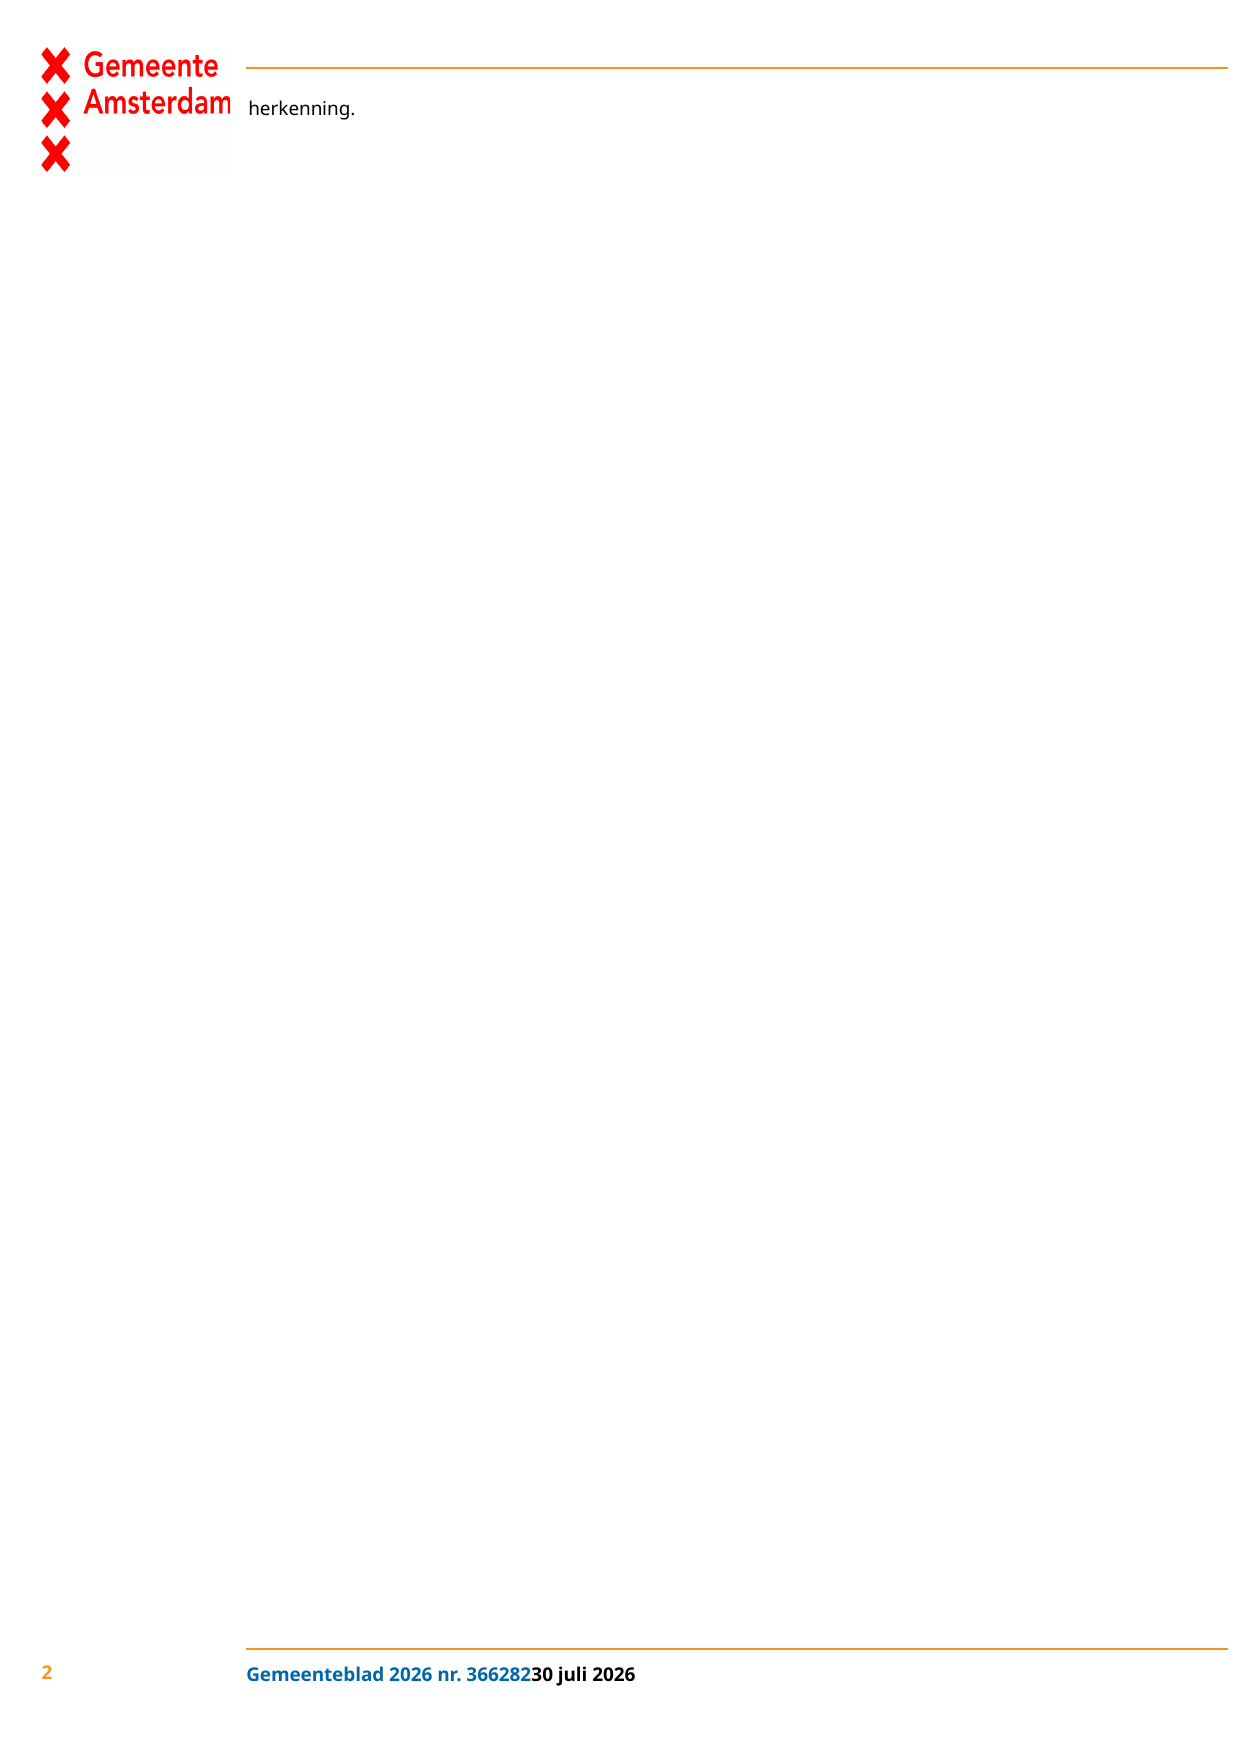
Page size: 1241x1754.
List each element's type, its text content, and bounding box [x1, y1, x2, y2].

text herkenning. [248, 95, 1152, 121]
picture [41, 47, 231, 172]
